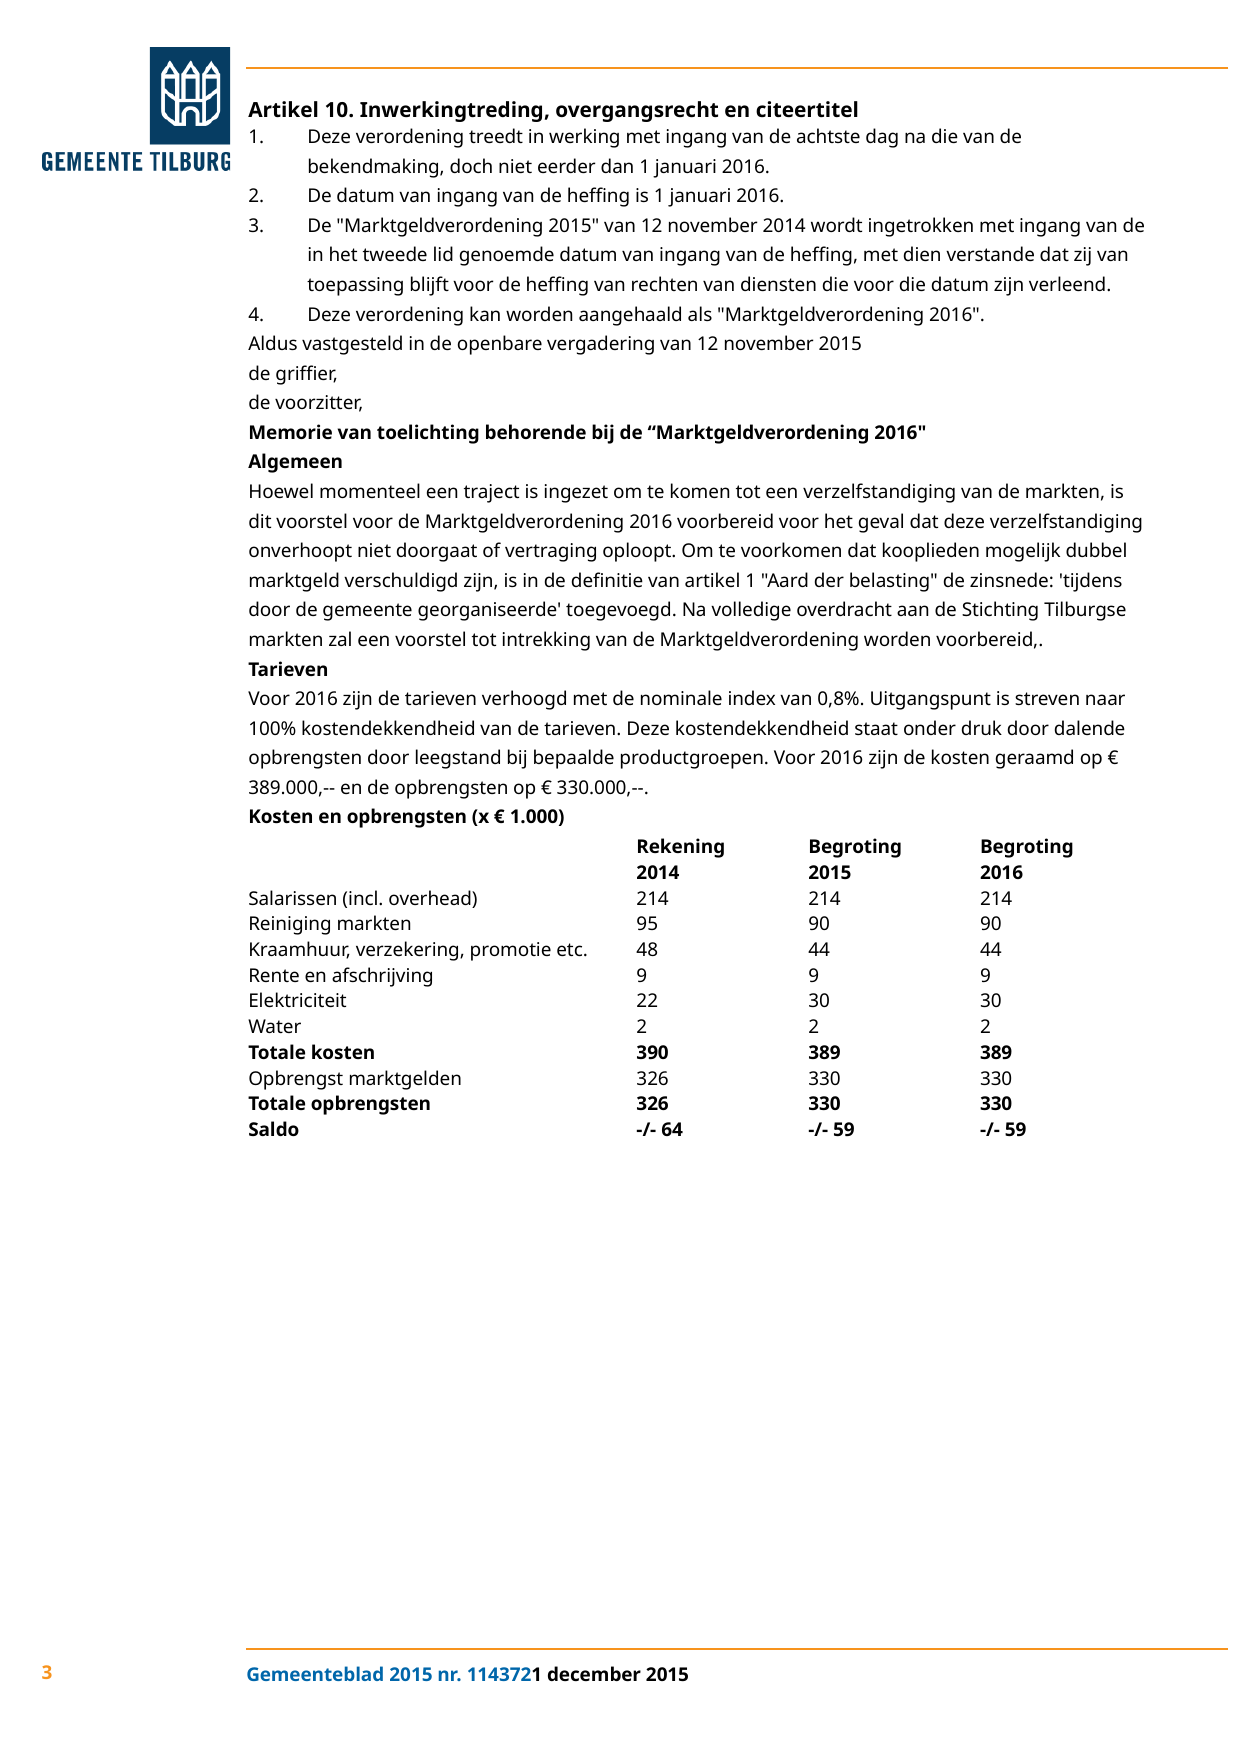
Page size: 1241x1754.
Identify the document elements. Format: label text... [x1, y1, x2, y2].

table_cell 389 [980, 1039, 1152, 1065]
text Artikel 10. Inwerkingtreding, overgangsrecht en citeertitel [248, 95, 1152, 123]
table_cell Saldo [248, 1116, 636, 1142]
table_cell 95 [636, 911, 808, 936]
table_cell 330 [808, 1091, 980, 1116]
table_cell 30 [980, 988, 1152, 1013]
table_cell [248, 859, 636, 885]
table_cell 214 [980, 885, 1152, 911]
table_cell 90 [808, 911, 980, 936]
table_header [248, 833, 636, 859]
table_cell 330 [980, 1065, 1152, 1091]
table_cell 2 [636, 1014, 808, 1039]
text Hoewel momenteel een traject is ingezet om te komen tot een verzelfstandiging van de markten, is dit voorstel voor de Marktgeldverordening 2016 voorbereid voor het geval dat deze verzelfstandiging onverhoopt niet doorgaat of vertraging oploopt. Om te voorkomen dat kooplieden mogelijk dubbel marktgeld verschuldigd zijn, is in de definitie van artikel 1 "Aard der belasting" de zinsnede: 'tijdens door de gemeente georganiseerde' toegevoegd. Na volledige overdracht aan de Stichting Tilburgse markten zal een voorstel tot intrekking van de Marktgeldverordening worden voorbereid,. [248, 478, 1152, 652]
table_cell Elektriciteit [248, 988, 636, 1013]
table_cell 2016 [980, 859, 1152, 885]
table_cell -/- 59 [980, 1116, 1152, 1142]
table_cell Totale opbrengsten [248, 1091, 636, 1116]
table_cell 214 [636, 885, 808, 911]
table_header Begroting [808, 833, 980, 859]
picture [41, 47, 231, 172]
table_cell 48 [636, 936, 808, 962]
text Tarieven [248, 656, 1152, 681]
table_header Begroting [980, 833, 1152, 859]
table_cell 2015 [808, 859, 980, 885]
list De "Marktgeldverordening 2015" van 12 november 2014 wordt ingetrokken met ingang van de in het tweede lid genoemde datum van ingang van de heffing, met dien verstande dat zij van toepassing blijft voor de heffing van rechten van diensten die voor die datum zijn verleend. [248, 212, 1152, 297]
table_cell 390 [636, 1039, 808, 1065]
text Voor 2016 zijn de tarieven verhoogd met de nominale index van 0,8%. Uitgangspunt is streven naar 100% kostendekkendheid van de tarieven. Deze kostendekkendheid staat onder druk door dalende opbrengsten door leegstand bij bepaalde productgroepen. Voor 2016 zijn de kosten geraamd op € 389.000,-- en de opbrengsten op € 330.000,--. [248, 685, 1152, 800]
table_cell Rente en afschrijving [248, 962, 636, 988]
text Kosten en opbrengsten (x € 1.000) [248, 804, 1152, 829]
table_cell 90 [980, 911, 1152, 936]
text Memorie van toelichting behorende bij de “Marktgeldverordening 2016" [248, 419, 1152, 445]
text de griffier, [248, 360, 1152, 386]
table_cell 330 [808, 1065, 980, 1091]
table_cell 326 [636, 1091, 808, 1116]
table_cell -/- 64 [636, 1116, 808, 1142]
text Algemeen [248, 449, 1152, 474]
table_header Rekening [636, 833, 808, 859]
table_cell 330 [980, 1091, 1152, 1116]
list Deze verordening kan worden aangehaald als "Marktgeldverordening 2016". [248, 301, 1152, 326]
text Aldus vastgesteld in de openbare vergadering van 12 november 2015 [248, 330, 1152, 356]
table_cell 44 [808, 936, 980, 962]
table_cell 30 [808, 988, 980, 1013]
table_cell 2 [980, 1014, 1152, 1039]
table_cell Reiniging markten [248, 911, 636, 936]
table_cell Totale kosten [248, 1039, 636, 1065]
table_cell Water [248, 1014, 636, 1039]
table_cell -/- 59 [808, 1116, 980, 1142]
list Deze verordening treedt in werking met ingang van de achtste dag na die van de bekendmaking, doch niet eerder dan 1 januari 2016. [248, 123, 1152, 178]
table_cell 2 [808, 1014, 980, 1039]
table_cell 9 [980, 962, 1152, 988]
table_cell Opbrengst marktgelden [248, 1065, 636, 1091]
table_cell 9 [636, 962, 808, 988]
table_cell Kraamhuur, verzekering, promotie etc. [248, 936, 636, 962]
text de voorzitter, [248, 389, 1152, 415]
table_cell 22 [636, 988, 808, 1013]
table_cell 2014 [636, 859, 808, 885]
table_cell Salarissen (incl. overhead) [248, 885, 636, 911]
list De datum van ingang van de heffing is 1 januari 2016. [248, 182, 1152, 208]
table_cell 326 [636, 1065, 808, 1091]
table_cell 44 [980, 936, 1152, 962]
table_cell 9 [808, 962, 980, 988]
table_cell 214 [808, 885, 980, 911]
table_cell 389 [808, 1039, 980, 1065]
